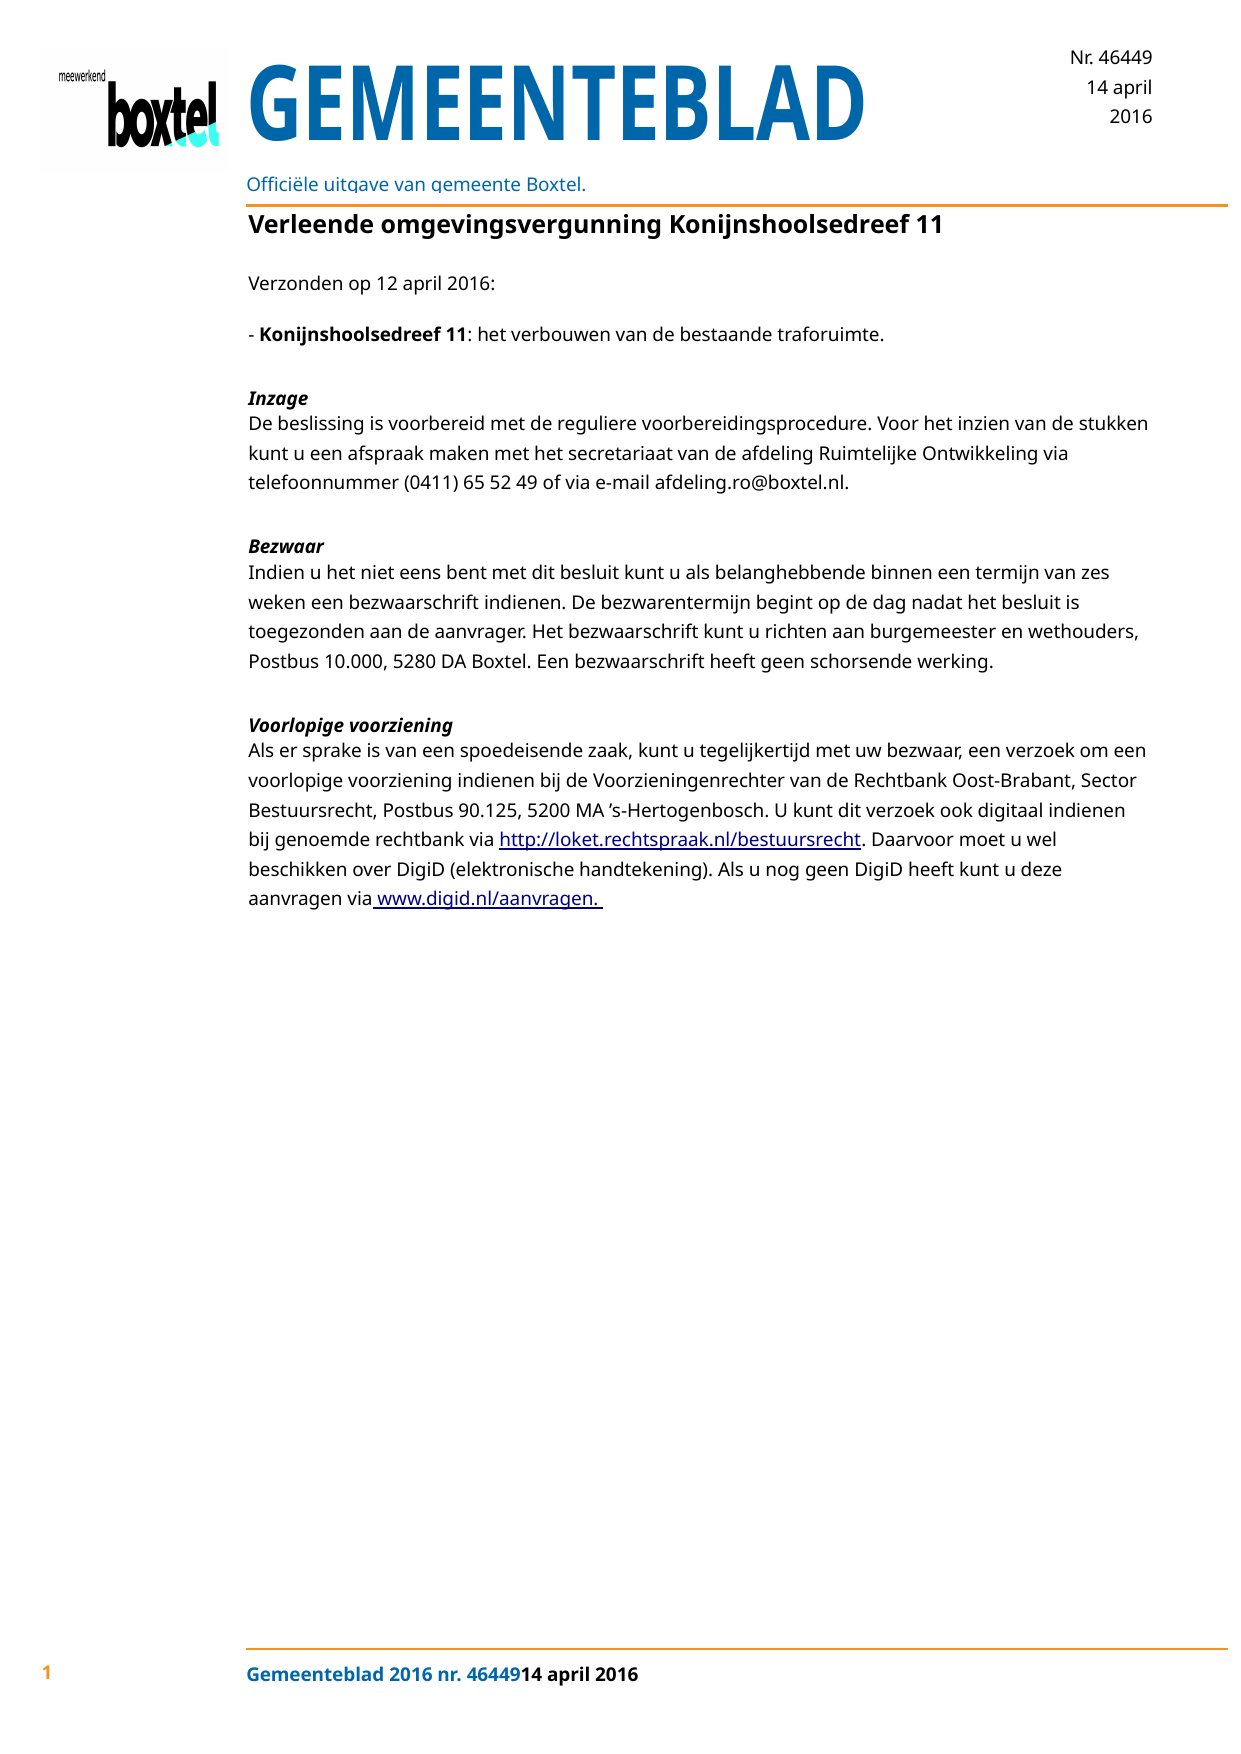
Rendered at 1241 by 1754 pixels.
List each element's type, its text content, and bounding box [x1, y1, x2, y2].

text - Konijnshoolsedreef 11: het verbouwen van de bestaande traforuimte. [248, 321, 1152, 346]
text Indien u het niet eens bent met dit besluit kunt u als belanghebbende binnen een termijn van zes weken een bezwaarschrift indienen. De bezwarentermijn begint op de dag nadat het besluit is toegezonden aan de aanvrager. Het bezwaarschrift kunt u richten aan burgemeester en wethouders, Postbus 10.000, 5280 DA Boxtel. Een bezwaarschrift heeft geen schorsende werking. [248, 559, 1152, 674]
text Bezwaar [248, 533, 1152, 559]
text Voorlopige voorziening [248, 712, 1152, 738]
text Inzage [248, 385, 1152, 410]
text De beslissing is voorbereid met de reguliere voorbereidingsprocedure. Voor het inzien van de stukken kunt u een afspraak maken met het secretariaat van de afdeling Ruimtelijke Ontwikkeling via telefoonnummer (0411) 65 52 49 of via e-mail afdeling.ro@boxtel.nl. [248, 410, 1152, 495]
text Verzonden op 12 april 2016: [248, 270, 1152, 296]
text Als er sprake is van een spoedeisende zaak, kunt u tegelijkertijd met uw bezwaar, een verzoek om een voorlopige voorziening indienen bij de Voorzieningenrechter van de Rechtbank Oost-Brabant, Sector Bestuursrecht, Postbus 90.125, 5200 MA ’s-Hertogenbosch. U kunt dit verzoek ook digitaal indienen bij genoemde rechtbank via http://loket.rechtspraak.nl/bestuursrecht. Daarvoor moet u wel beschikken over DigiD (elektronische handtekening). Als u nog geen DigiD heeft kunt u deze aanvragen via www.digid.nl/aanvragen. [248, 738, 1152, 911]
picture [41, 47, 231, 172]
text Verleende omgevingsvergunning Konijnshoolsedreef 11 [248, 207, 1152, 241]
